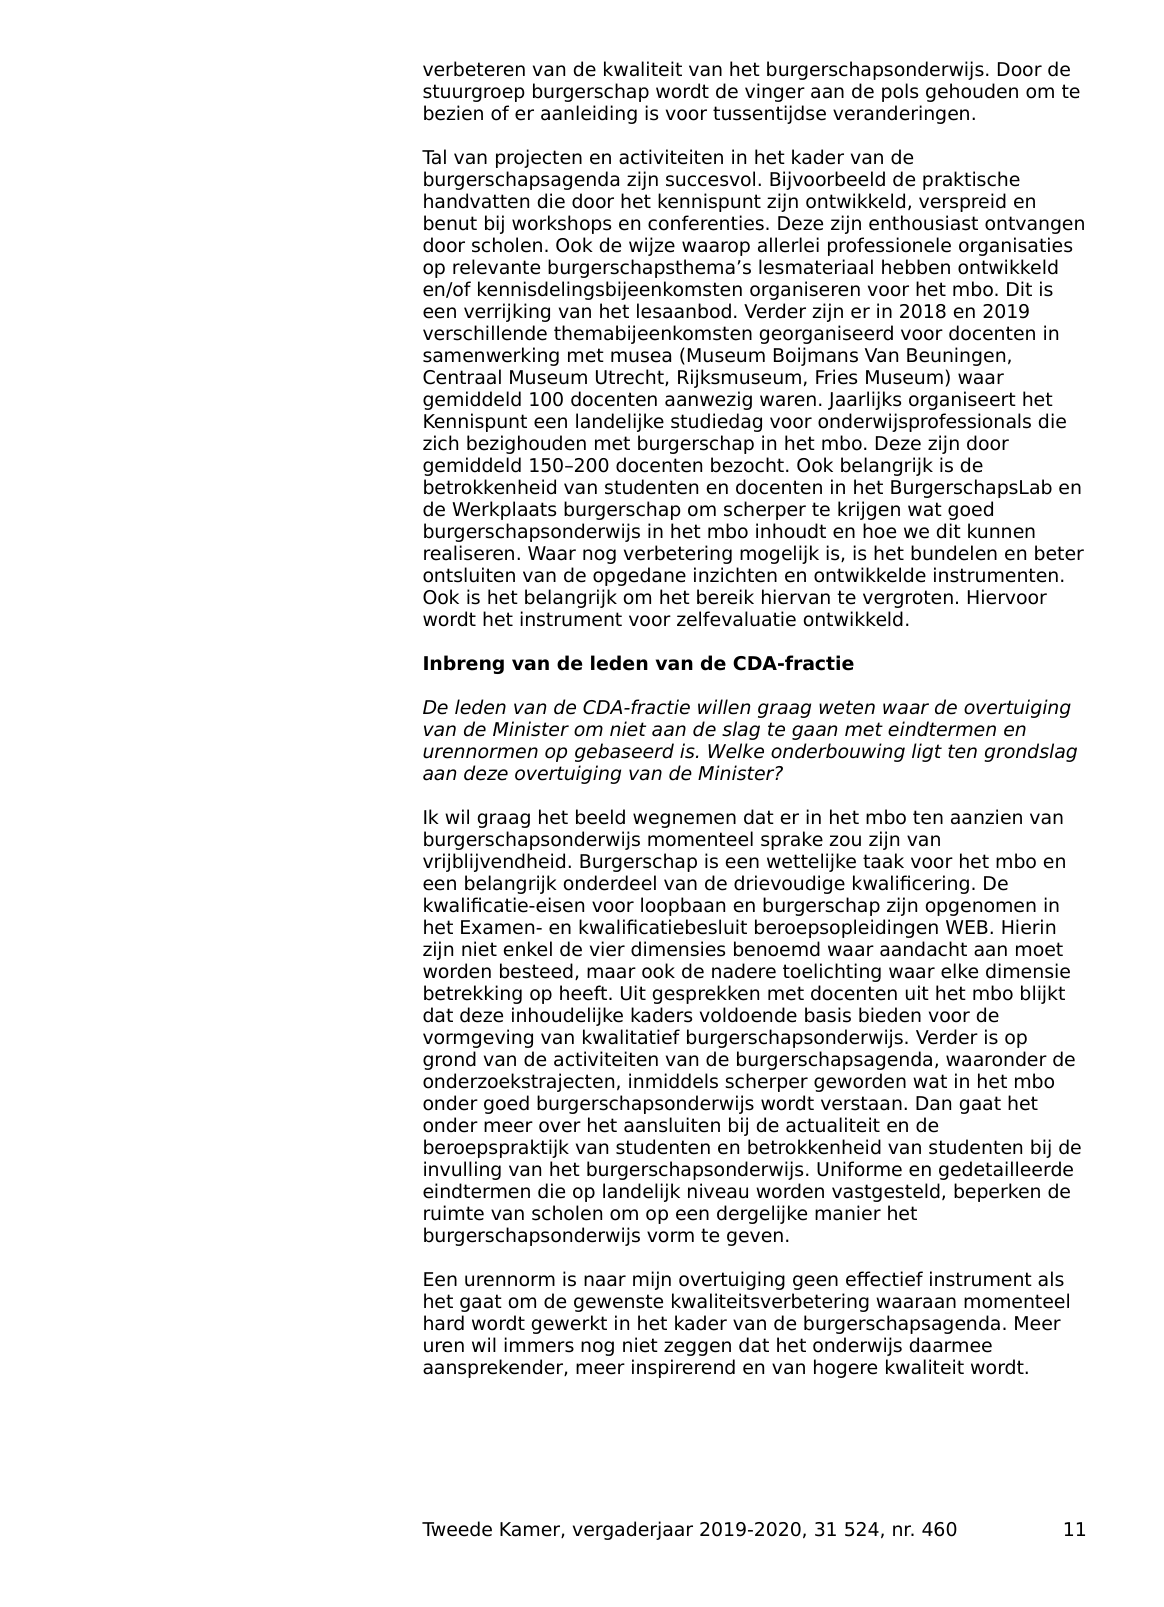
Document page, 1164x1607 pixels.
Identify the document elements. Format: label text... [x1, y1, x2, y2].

text Ik wil graag het beeld wegnemen dat er in het mbo ten aanzien van burgerschapsonderwijs momenteel sprake zou zijn van vrijblijvendheid. Burgerschap is een wettelijke taak voor het mbo en een belangrijk onderdeel van de drievoudige kwalificering. De kwalificatie-eisen voor loopbaan en burgerschap zijn opgenomen in het Examen- en kwalificatiebesluit beroepsopleidingen WEB. Hierin zijn niet enkel de vier dimensies benoemd waar aandacht aan moet worden besteed, maar ook de nadere toelichting waar elke dimensie betrekking op heeft. Uit gesprekken met docenten uit het mbo blijkt dat deze inhoudelijke kaders voldoende basis bieden voor de vormgeving van kwalitatief burgerschapsonderwijs. Verder is op grond van de activiteiten van de burgerschapsagenda, waaronder de onderzoekstrajecten, inmiddels scherper geworden wat in het mbo onder goed burgerschapsonderwijs wordt verstaan. Dan gaat het onder meer over het aansluiten bij de actualiteit en de beroepspraktijk van studenten en betrokkenheid van studenten bij de invulling van het burgerschapsonderwijs. Uniforme en gedetailleerde eindtermen die op landelijk niveau worden vastgesteld, beperken de ruimte van scholen om op een dergelijke manier het burgerschapsonderwijs vorm te geven. [422, 807, 1087, 1247]
text Tal van projecten en activiteiten in het kader van de burgerschapsagenda zijn succesvol. Bijvoorbeeld de praktische handvatten die door het kennispunt zijn ontwikkeld, verspreid en benut bij workshops en conferenties. Deze zijn enthousiast ontvangen door scholen. Ook de wijze waarop allerlei professionele organisaties op relevante burgerschapsthema’s lesmateriaal hebben ontwikkeld en/of kennisdelingsbijeenkomsten organiseren voor het mbo. Dit is een verrijking van het lesaanbod. Verder zijn er in 2018 en 2019 verschillende themabijeenkomsten georganiseerd voor docenten in samenwerking met musea (Museum Boijmans Van Beuningen, Centraal Museum Utrecht, Rijksmuseum, Fries Museum) waar gemiddeld 100 docenten aanwezig waren. Jaarlijks organiseert het Kennispunt een landelijke studiedag voor onderwijsprofessionals die zich bezighouden met burgerschap in het mbo. Deze zijn door gemiddeld 150–200 docenten bezocht. Ook belangrijk is de betrokkenheid van studenten en docenten in het BurgerschapsLab en de Werkplaats burgerschap om scherper te krijgen wat goed burgerschapsonderwijs in het mbo inhoudt en hoe we dit kunnen realiseren. Waar nog verbetering mogelijk is, is het bundelen en beter ontsluiten van de opgedane inzichten en ontwikkelde instrumenten. Ook is het belangrijk om het bereik hiervan te vergroten. Hiervoor wordt het instrument voor zelfevaluatie ontwikkeld. [422, 147, 1087, 631]
subtitle Inbreng van de leden van de CDA-fractie [422, 653, 1087, 675]
text verbeteren van de kwaliteit van het burgerschapsonderwijs. Door de stuurgroep burgerschap wordt de vinger aan de pols gehouden om te bezien of er aanleiding is voor tussentijdse veranderingen. [422, 59, 1087, 125]
text Een urennorm is naar mijn overtuiging geen effectief instrument als het gaat om de gewenste kwaliteitsverbetering waaraan momenteel hard wordt gewerkt in het kader van de burgerschapsagenda. Meer uren wil immers nog niet zeggen dat het onderwijs daarmee aansprekender, meer inspirerend en van hogere kwaliteit wordt. [422, 1269, 1087, 1379]
text De leden van de CDA-fractie willen graag weten waar de overtuiging van de Minister om niet aan de slag te gaan met eindtermen en urennormen op gebaseerd is. Welke onderbouwing ligt ten grondslag aan deze overtuiging van de Minister? [422, 697, 1087, 785]
